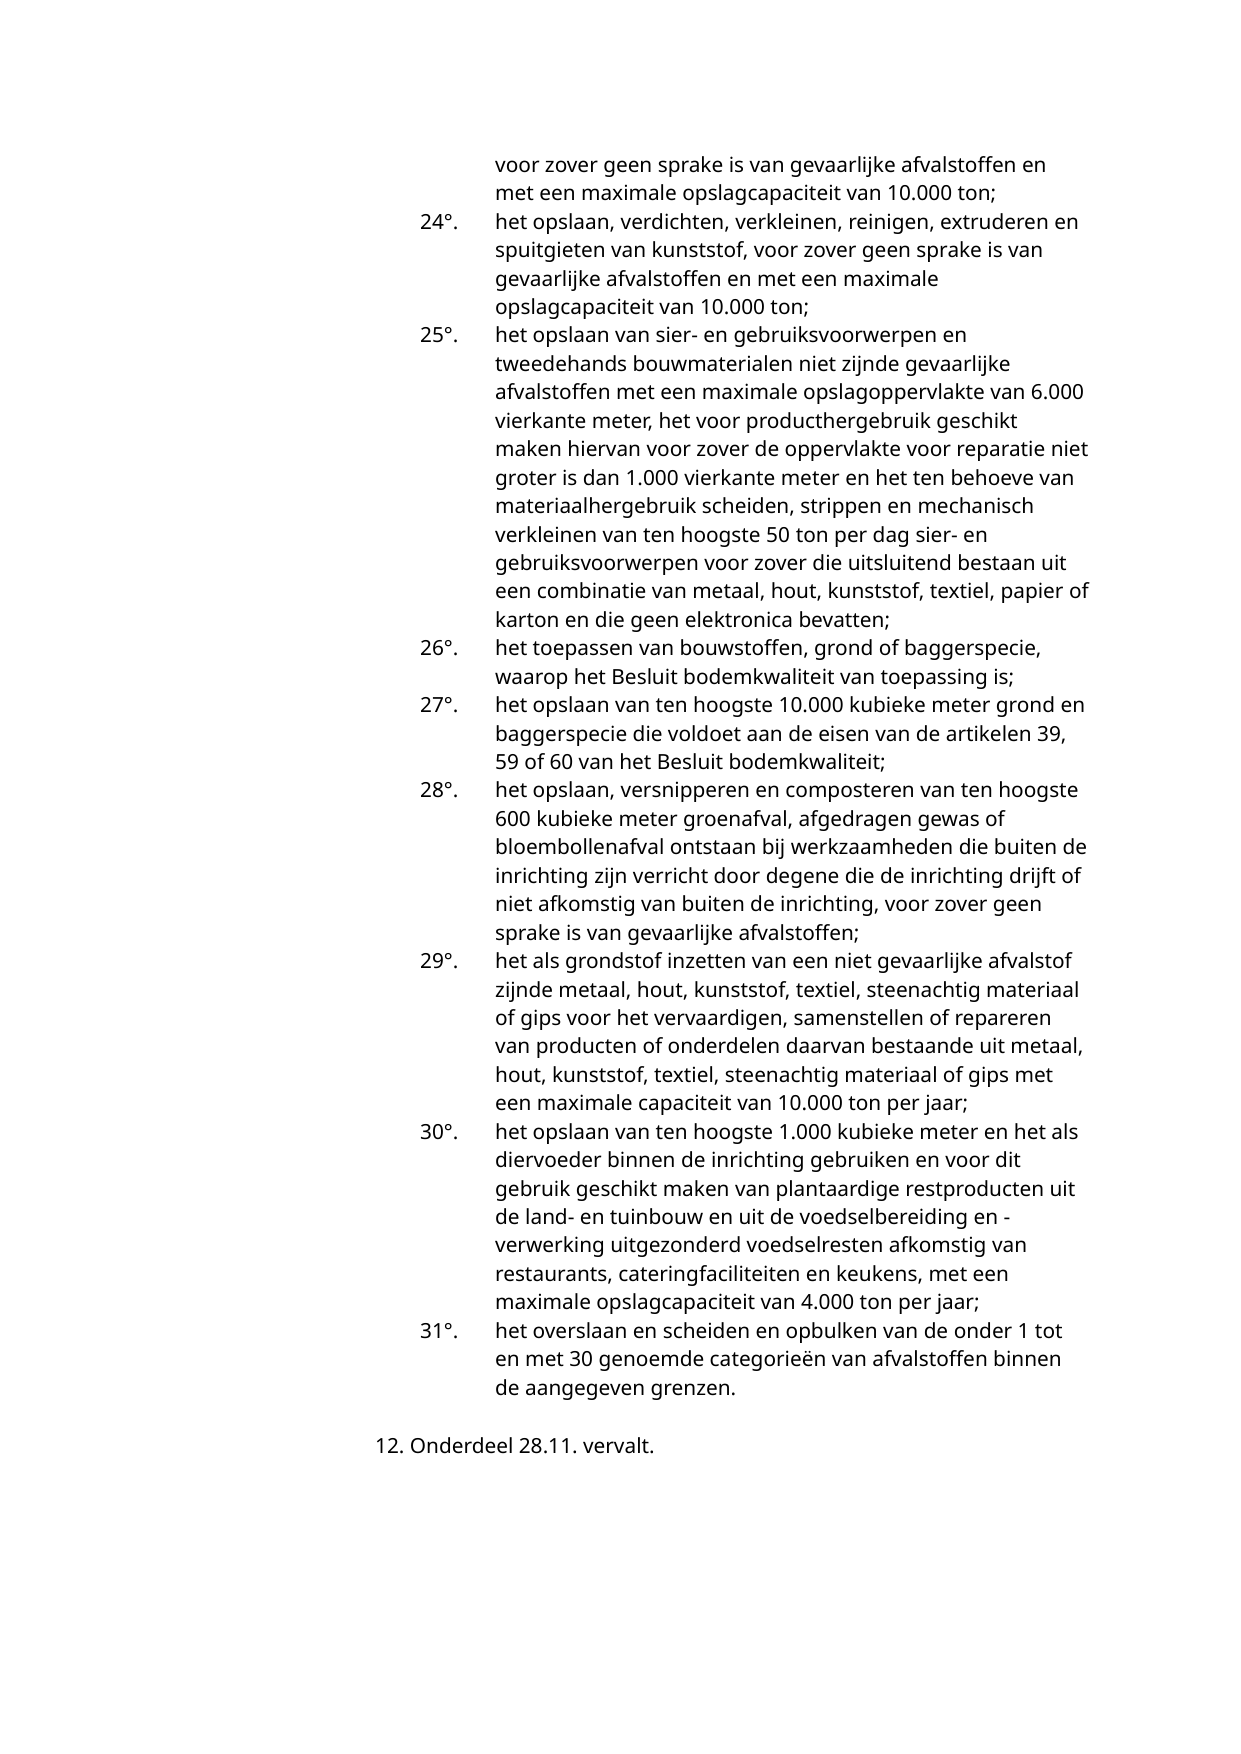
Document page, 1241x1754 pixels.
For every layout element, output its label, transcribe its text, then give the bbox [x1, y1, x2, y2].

list het opslaan, versnipperen en composteren van ten hoogste 600 kubieke meter groenafval, afgedragen gewas of bloembollenafval ontstaan bij werkzaamheden die buiten de inrichting zijn verricht door degene die de inrichting drijft of niet afkomstig van buiten de inrichting, voor zover geen sprake is van gevaarlijke afvalstoffen; [420, 776, 1090, 946]
list voor zover geen sprake is van gevaarlijke afvalstoffen en met een maximale opslagcapaciteit van 10.000 ton; [420, 150, 1090, 207]
list het opslaan van sier- en gebruiksvoorwerpen en tweedehands bouwmaterialen niet zijnde gevaarlijke afvalstoffen met een maximale opslagoppervlakte van 6.000 vierkante meter, het voor producthergebruik geschikt maken hiervan voor zover de oppervlakte voor reparatie niet groter is dan 1.000 vierkante meter en het ten behoeve van materiaalhergebruik scheiden, strippen en mechanisch verkleinen van ten hoogste 50 ton per dag sier- en gebruiksvoorwerpen voor zover die uitsluitend bestaan uit een combinatie van metaal, hout, kunststof, textiel, papier of karton en die geen elektronica bevatten; [420, 321, 1090, 633]
text 12. Onderdeel 28.11. vervalt. [375, 1431, 1090, 1460]
list het opslaan van ten hoogste 10.000 kubieke meter grond en baggerspecie die voldoet aan de eisen van de artikelen 39, 59 of 60 van het Besluit bodemkwaliteit; [420, 690, 1090, 776]
list het overslaan en scheiden en opbulken van de onder 1 tot en met 30 genoemde categorieën van afvalstoffen binnen de aangegeven grenzen. [420, 1316, 1090, 1401]
list het toepassen van bouwstoffen, grond of baggerspecie, waarop het Besluit bodemkwaliteit van toepassing is; [420, 633, 1090, 690]
list het opslaan van ten hoogste 1.000 kubieke meter en het als diervoeder binnen de inrichting gebruiken en voor dit gebruik geschikt maken van plantaardige restproducten uit de land- en tuinbouw en uit de voedselbereiding en -verwerking uitgezonderd voedselresten afkomstig van restaurants, cateringfaciliteiten en keukens, met een maximale opslagcapaciteit van 4.000 ton per jaar; [420, 1117, 1090, 1316]
list het als grondstof inzetten van een niet gevaarlijke afvalstof zijnde metaal, hout, kunststof, textiel, steenachtig materiaal of gips voor het vervaardigen, samenstellen of repareren van producten of onderdelen daarvan bestaande uit metaal, hout, kunststof, textiel, steenachtig materiaal of gips met een maximale capaciteit van 10.000 ton per jaar; [420, 946, 1090, 1117]
list het opslaan, verdichten, verkleinen, reinigen, extruderen en spuitgieten van kunststof, voor zover geen sprake is van gevaarlijke afvalstoffen en met een maximale opslagcapaciteit van 10.000 ton; [420, 207, 1090, 321]
